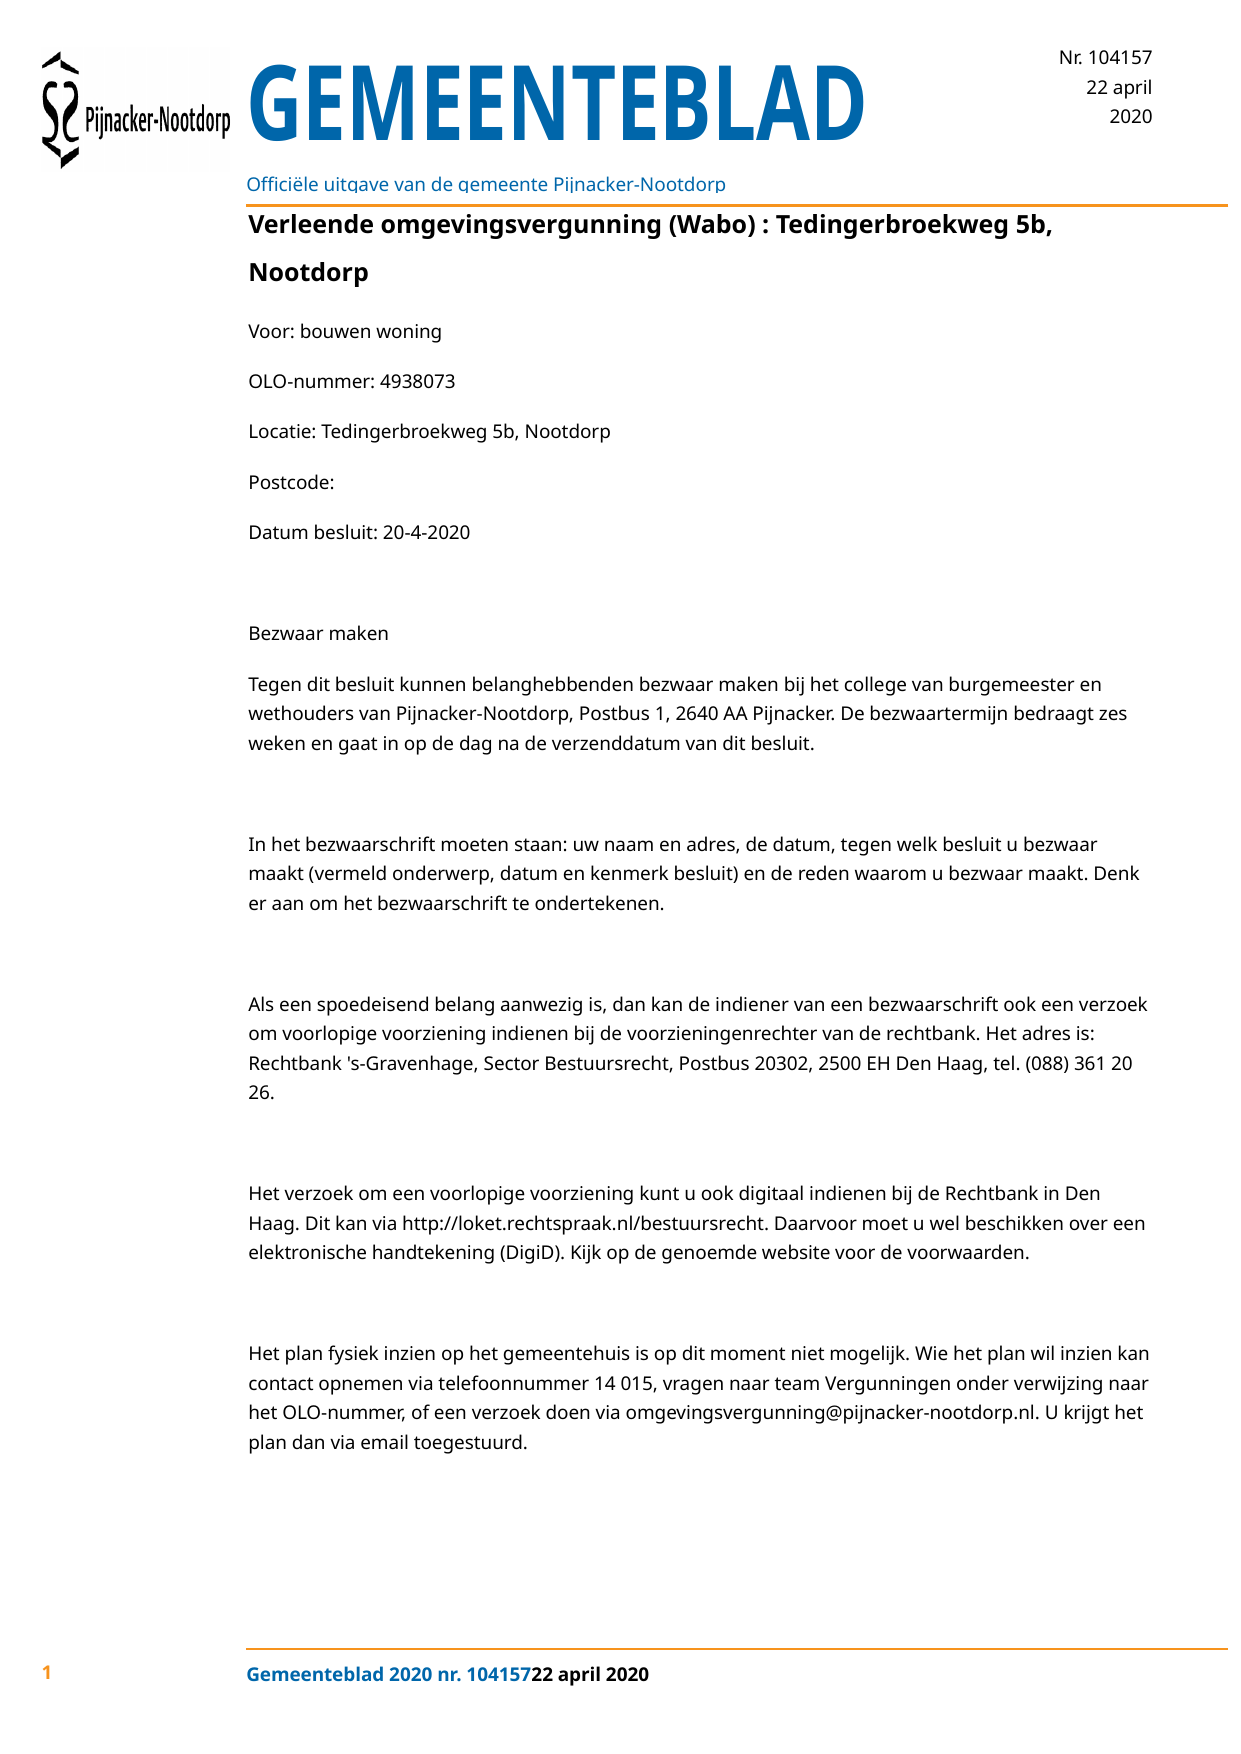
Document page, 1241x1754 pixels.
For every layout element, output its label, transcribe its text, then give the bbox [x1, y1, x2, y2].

text Postcode: [248, 469, 1152, 495]
text Verleende omgevingsvergunning (Wabo) : Tedingerbroekweg 5b, Nootdorp [248, 207, 1152, 288]
text Datum besluit: 20-4-2020 [248, 519, 1152, 545]
picture [41, 47, 231, 172]
text Tegen dit besluit kunnen belanghebbenden bezwaar maken bij het college van burgemeester en wethouders van Pijnacker-Nootdorp, Postbus 1, 2640 AA Pijnacker. De bezwaartermijn bedraagt zes weken en gaat in op de dag na de verzenddatum van dit besluit. [248, 671, 1152, 756]
text Locatie: Tedingerbroekweg 5b, Nootdorp [248, 419, 1152, 444]
text Bezwaar maken [248, 620, 1152, 646]
text Het verzoek om een voorlopige voorziening kunt u ook digitaal indienen bij de Rechtbank in Den Haag. Dit kan via http://loket.rechtspraak.nl/bestuursrecht. Daarvoor moet u wel beschikken over een elektronische handtekening (DigiD). Kijk op de genoemde website voor de voorwaarden. [248, 1180, 1152, 1265]
text Het plan fysiek inzien op het gemeentehuis is op dit moment niet mogelijk. Wie het plan wil inzien kan contact opnemen via telefoonnummer 14 015, vragen naar team Vergunningen onder verwijzing naar het OLO-nummer, of een verzoek doen via omgevingsvergunning@pijnacker-nootdorp.nl. U krijgt het plan dan via email toegestuurd. [248, 1340, 1152, 1455]
text Voor: bouwen woning [248, 318, 1152, 344]
text OLO-nummer: 4938073 [248, 368, 1152, 394]
text In het bezwaarschrift moeten staan: uw naam en adres, de datum, tegen welk besluit u bezwaar maakt (vermeld onderwerp, datum en kenmerk besluit) en de reden waarom u bezwaar maakt. Denk er aan om het bezwaarschrift te ondertekenen. [248, 831, 1152, 916]
text Als een spoedeisend belang aanwezig is, dan kan de indiener van een bezwaarschrift ook een verzoek om voorlopige voorziening indienen bij de voorzieningenrechter van de rechtbank. Het adres is: Rechtbank 's-Gravenhage, Sector Bestuursrecht, Postbus 20302, 2500 EH Den Haag, tel. (088) 361 20 26. [248, 991, 1152, 1105]
